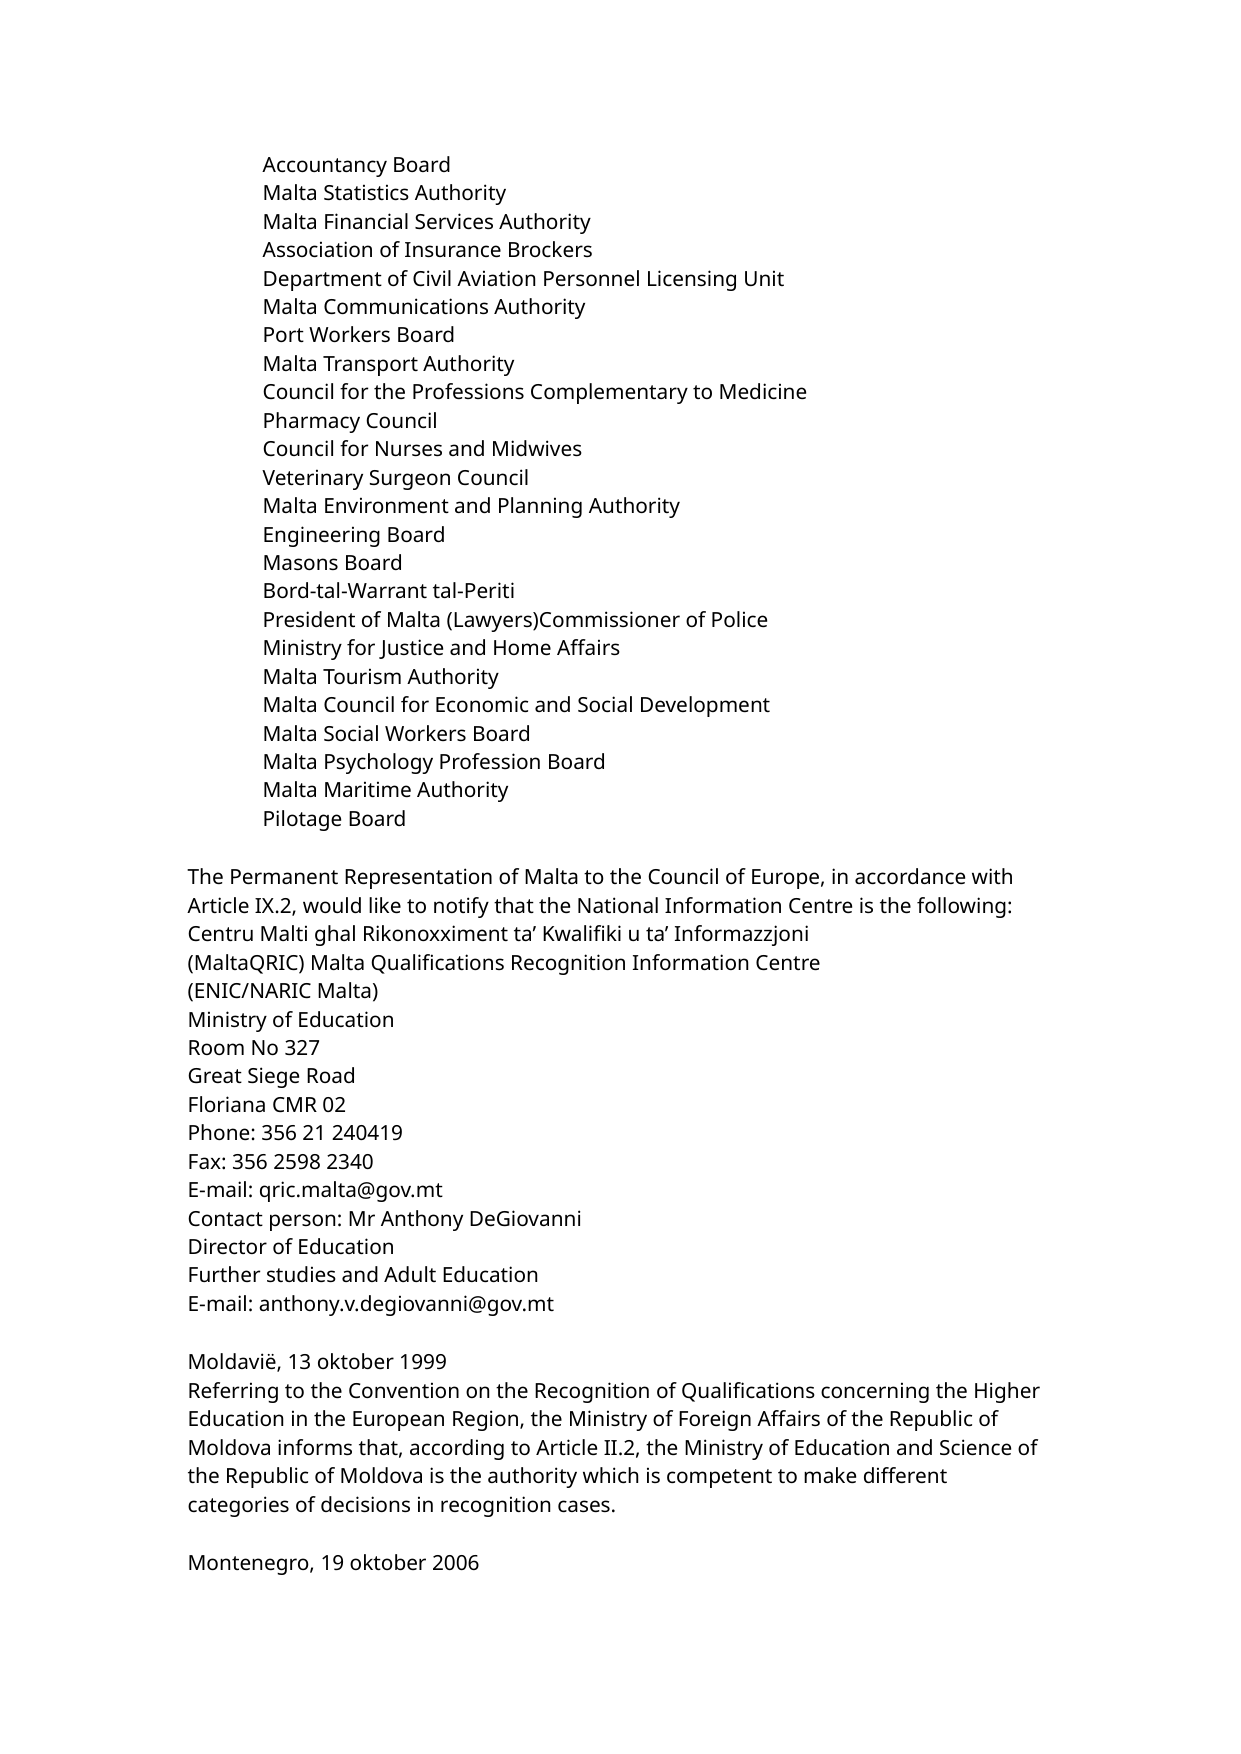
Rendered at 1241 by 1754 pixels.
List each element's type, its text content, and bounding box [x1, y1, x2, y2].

text Director of Education [187, 1232, 1053, 1261]
text The Permanent Representation of Malta to the Council of Europe, in accordance with Article IX.2, would like to notify that the National Information Centre is the following: [187, 862, 1053, 919]
list Masons Board [187, 548, 1053, 577]
list Malta Statistics Authority [187, 178, 1053, 207]
text Referring to the Convention on the Recognition of Qualifications concerning the Higher Education in the European Region, the Ministry of Foreign Affairs of the Republic of Moldova informs that, according to Article II.2, the Ministry of Education and Science of the Republic of Moldova is the authority which is competent to make different categories of decisions in recognition cases. [187, 1376, 1053, 1518]
list Pharmacy Council [187, 406, 1053, 434]
text Room No 327 [187, 1033, 1053, 1062]
list Malta Communications Authority [187, 292, 1053, 321]
text Montenegro, 19 oktober 2006 [187, 1548, 1053, 1577]
text E-mail: qric.malta@gov.mt [187, 1175, 1053, 1204]
text Moldavië, 13 oktober 1999 [187, 1347, 1053, 1376]
list Pilotage Board [187, 804, 1053, 832]
list Malta Maritime Authority [187, 776, 1053, 804]
list Malta Social Workers Board [187, 719, 1053, 747]
text E-mail: anthony.v.degiovanni@gov.mt [187, 1289, 1053, 1317]
list Malta Transport Authority [187, 349, 1053, 377]
list Engineering Board [187, 520, 1053, 548]
list Accountancy Board [187, 150, 1053, 178]
list Bord-tal-Warrant tal-Periti [187, 577, 1053, 605]
text (ENIC/NARIC Malta) [187, 976, 1053, 1005]
list Malta Psychology Profession Board [187, 747, 1053, 776]
text Fax: 356 2598 2340 [187, 1147, 1053, 1175]
list Council for the Professions Complementary to Medicine [187, 377, 1053, 406]
list Council for Nurses and Midwives [187, 434, 1053, 463]
list Veterinary Surgeon Council [187, 463, 1053, 491]
list Malta Financial Services Authority [187, 207, 1053, 235]
list President of Malta (Lawyers)Commissioner of Police [187, 605, 1053, 633]
text Further studies and Adult Education [187, 1261, 1053, 1289]
text Great Siege Road [187, 1062, 1053, 1090]
text Centru Malti ghal Rikonoxximent ta’ Kwalifiki u ta’ Informazzjoni [187, 919, 1053, 948]
text (MaltaQRIC) Malta Qualifications Recognition Information Centre [187, 948, 1053, 976]
list Malta Environment and Planning Authority [187, 491, 1053, 520]
text Phone: 356 21 240419 [187, 1118, 1053, 1147]
list Department of Civil Aviation Personnel Licensing Unit [187, 264, 1053, 292]
text Contact person: Mr Anthony DeGiovanni [187, 1204, 1053, 1232]
list Association of Insurance Brockers [187, 235, 1053, 264]
list Malta Council for Economic and Social Development [187, 690, 1053, 719]
list Malta Tourism Authority [187, 662, 1053, 690]
list Port Workers Board [187, 321, 1053, 349]
text Ministry of Education [187, 1005, 1053, 1033]
list Ministry for Justice and Home Affairs [187, 633, 1053, 662]
text Floriana CMR 02 [187, 1090, 1053, 1118]
